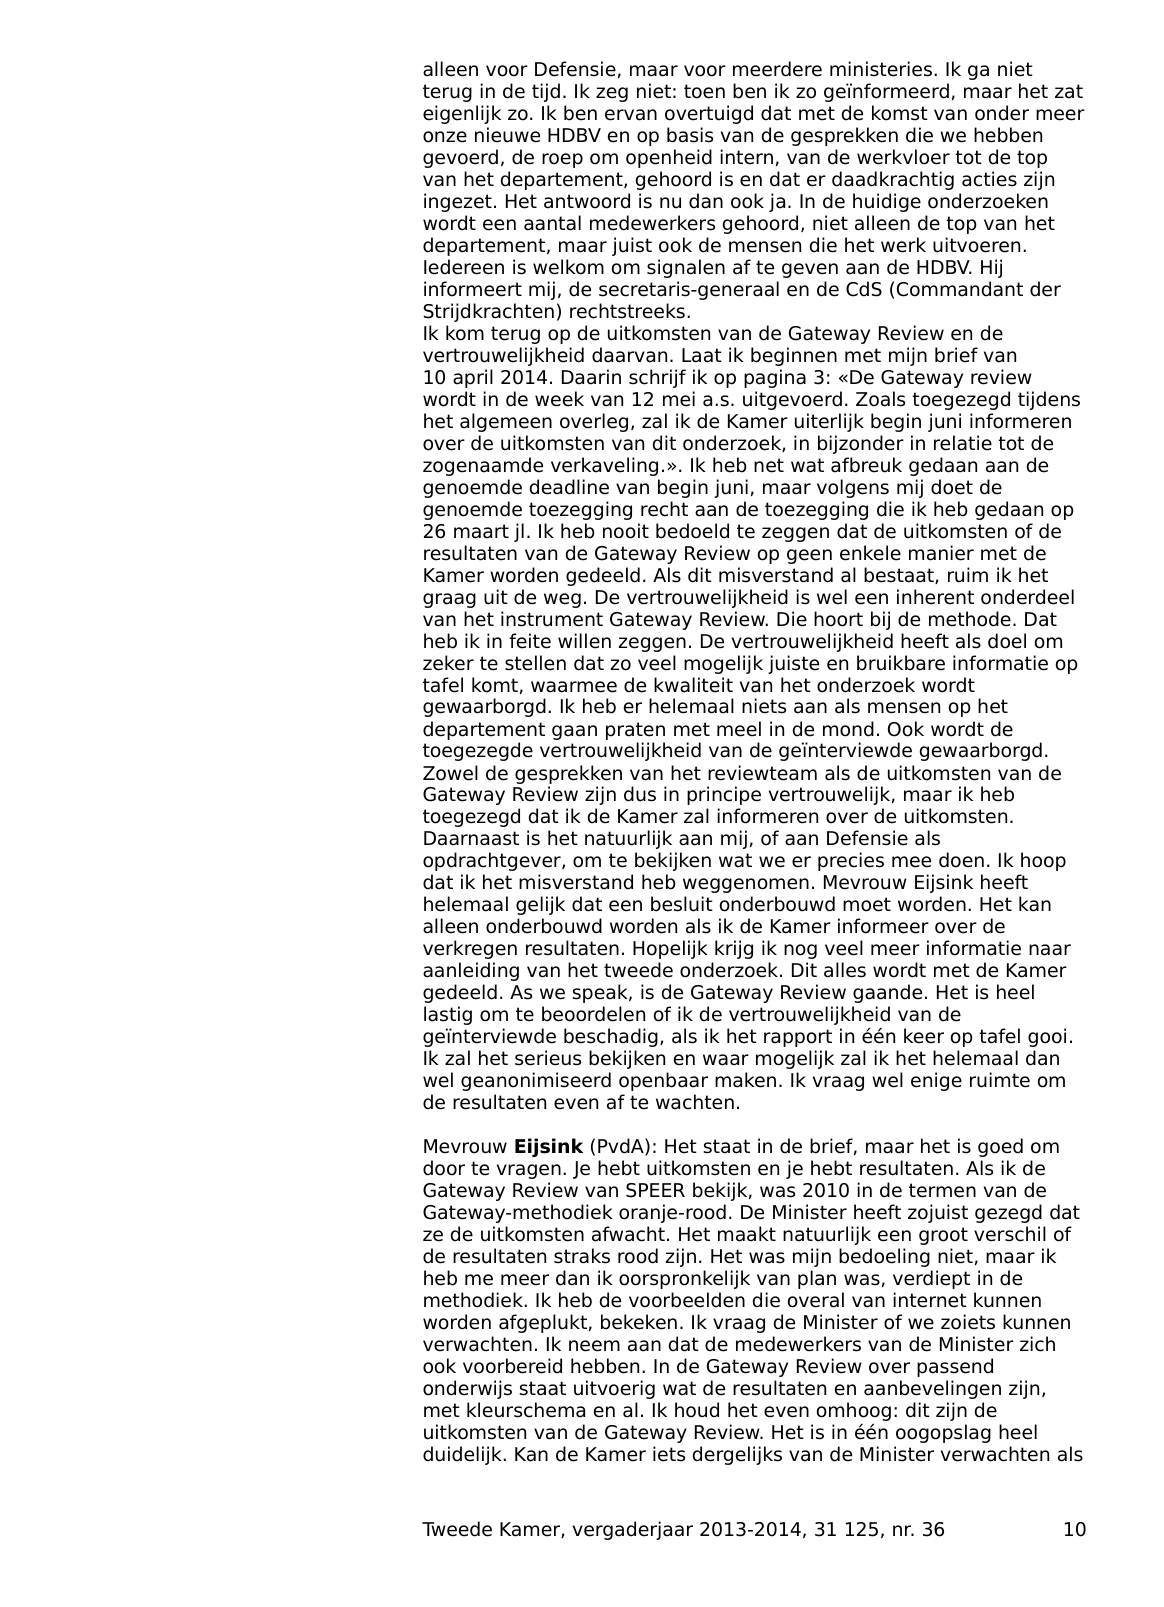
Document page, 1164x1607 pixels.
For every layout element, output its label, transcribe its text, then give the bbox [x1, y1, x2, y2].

text Mevrouw Eijsink (PvdA): Het staat in de brief, maar het is goed om door te vragen. Je hebt uitkomsten en je hebt resultaten. Als ik de Gateway Review van SPEER bekijk, was 2010 in de termen van de Gateway-methodiek oranje-rood. De Minister heeft zojuist gezegd dat ze de uitkomsten afwacht. Het maakt natuurlijk een groot verschil of de resultaten straks rood zijn. Het was mijn bedoeling niet, maar ik heb me meer dan ik oorspronkelijk van plan was, verdiept in de methodiek. Ik heb de voorbeelden die overal van internet kunnen worden afgeplukt, bekeken. Ik vraag de Minister of we zoiets kunnen verwachten. Ik neem aan dat de medewerkers van de Minister zich ook voorbereid hebben. In de Gateway Review over passend onderwijs staat uitvoerig wat de resultaten en aanbevelingen zijn, met kleurschema en al. Ik houd het even omhoog: dit zijn de uitkomsten van de Gateway Review. Het is in één oogopslag heel duidelijk. Kan de Kamer iets dergelijks van de Minister verwachten als [422, 1136, 1087, 1466]
text Ik kom terug op de uitkomsten van de Gateway Review en de vertrouwelijkheid daarvan. Laat ik beginnen met mijn brief van 10 april 2014. Daarin schrijf ik op pagina 3: «De Gateway review wordt in de week van 12 mei a.s. uitgevoerd. Zoals toegezegd tijdens het algemeen overleg, zal ik de Kamer uiterlijk begin juni informeren over de uitkomsten van dit onderzoek, in bijzonder in relatie tot de zogenaamde verkaveling.». Ik heb net wat afbreuk gedaan aan de genoemde deadline van begin juni, maar volgens mij doet de genoemde toezegging recht aan de toezegging die ik heb gedaan op 26 maart jl. Ik heb nooit bedoeld te zeggen dat de uitkomsten of de resultaten van de Gateway Review op geen enkele manier met de Kamer worden gedeeld. Als dit misverstand al bestaat, ruim ik het graag uit de weg. De vertrouwelijkheid is wel een inherent onderdeel van het instrument Gateway Review. Die hoort bij de methode. Dat heb ik in feite willen zeggen. De vertrouwelijkheid heeft als doel om zeker te stellen dat zo veel mogelijk juiste en bruikbare informatie op tafel komt, waarmee de kwaliteit van het onderzoek wordt gewaarborgd. Ik heb er helemaal niets aan als mensen op het departement gaan praten met meel in de mond. Ook wordt de toegezegde vertrouwelijkheid van de geïnterviewde gewaarborgd. Zowel de gesprekken van het reviewteam als de uitkomsten van de Gateway Review zijn dus in principe vertrouwelijk, maar ik heb toegezegd dat ik de Kamer zal informeren over de uitkomsten. Daarnaast is het natuurlijk aan mij, of aan Defensie als opdrachtgever, om te bekijken wat we er precies mee doen. Ik hoop dat ik het misverstand heb weggenomen. Mevrouw Eijsink heeft helemaal gelijk dat een besluit onderbouwd moet worden. Het kan alleen onderbouwd worden als ik de Kamer informeer over de verkregen resultaten. Hopelijk krijg ik nog veel meer informatie naar aanleiding van het tweede onderzoek. Dit alles wordt met de Kamer gedeeld. As we speak, is de Gateway Review gaande. Het is heel lastig om te beoordelen of ik de vertrouwelijkheid van de geïnterviewde beschadig, als ik het rapport in één keer op tafel gooi. Ik zal het serieus bekijken en waar mogelijk zal ik het helemaal dan wel geanonimiseerd openbaar maken. Ik vraag wel enige ruimte om de resultaten even af te wachten. [422, 323, 1087, 1114]
text alleen voor Defensie, maar voor meerdere ministeries. Ik ga niet terug in de tijd. Ik zeg niet: toen ben ik zo geïnformeerd, maar het zat eigenlijk zo. Ik ben ervan overtuigd dat met de komst van onder meer onze nieuwe HDBV en op basis van de gesprekken die we hebben gevoerd, de roep om openheid intern, van de werkvloer tot de top van het departement, gehoord is en dat er daadkrachtig acties zijn ingezet. Het antwoord is nu dan ook ja. In de huidige onderzoeken wordt een aantal medewerkers gehoord, niet alleen de top van het departement, maar juist ook de mensen die het werk uitvoeren. Iedereen is welkom om signalen af te geven aan de HDBV. Hij informeert mij, de secretaris-generaal en de CdS (Commandant der Strijdkrachten) rechtstreeks. [422, 59, 1087, 323]
